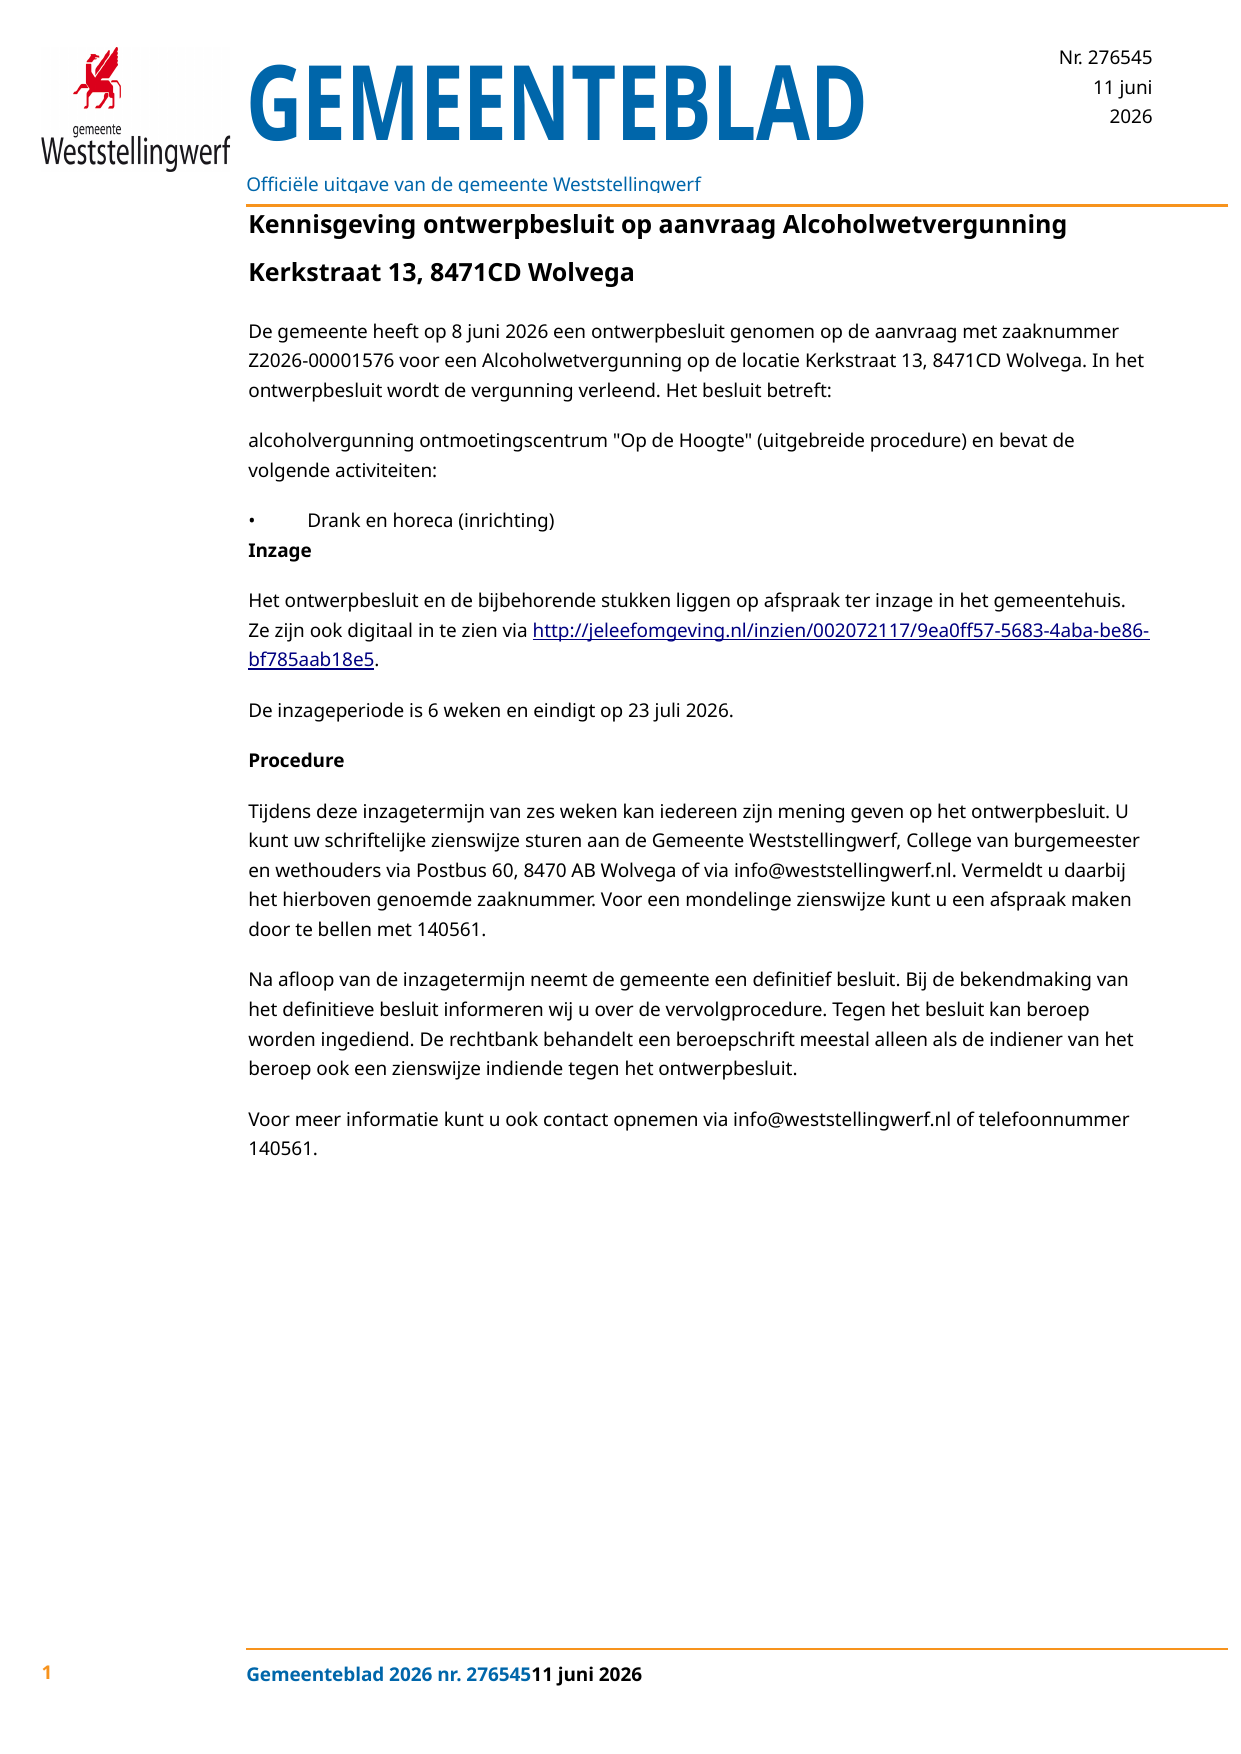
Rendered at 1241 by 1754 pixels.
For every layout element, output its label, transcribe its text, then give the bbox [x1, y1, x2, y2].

text De inzageperiode is 6 weken en eindigt op 23 juli 2026. [248, 697, 1152, 723]
text Na afloop van de inzagetermijn neemt de gemeente een definitief besluit. Bij de bekendmaking van het definitieve besluit informeren wij u over de vervolgprocedure. Tegen het besluit kan beroep worden ingediend. De rechtbank behandelt een beroepschrift meestal alleen als de indiener van het beroep ook een zienswijze indiende tegen het ontwerpbesluit. [248, 967, 1152, 1081]
text Voor meer informatie kunt u ook contact opnemen via info@weststellingwerf.nl of telefoonnummer 140561. [248, 1106, 1152, 1161]
text Inzage [248, 537, 1152, 563]
text De gemeente heeft op 8 juni 2026 een ontwerpbesluit genomen op de aanvraag met zaaknummer Z2026-00001576 voor een Alcoholwetvergunning op de locatie Kerkstraat 13, 8471CD Wolvega. In het ontwerpbesluit wordt de vergunning verleend. Het besluit betreft: [248, 318, 1152, 403]
text Procedure [248, 747, 1152, 773]
list Drank en horeca (inrichting) [248, 507, 1152, 533]
text alcoholvergunning ontmoetingscentrum "Op de Hoogte" (uitgebreide procedure) en bevat de volgende activiteiten: [248, 427, 1152, 483]
picture [41, 47, 231, 172]
text Het ontwerpbesluit en de bijbehorende stukken liggen op afspraak ter inzage in het gemeentehuis. Ze zijn ook digitaal in te zien via http://jeleefomgeving.nl/inzien/002072117/9ea0ff57-5683-4aba-be86-bf785aab18e5. [248, 587, 1152, 672]
text Kennisgeving ontwerpbesluit op aanvraag Alcoholwetvergunning Kerkstraat 13, 8471CD Wolvega [248, 207, 1152, 288]
text Tijdens deze inzagetermijn van zes weken kan iedereen zijn mening geven op het ontwerpbesluit. U kunt uw schriftelijke zienswijze sturen aan de Gemeente Weststellingwerf, College van burgemeester en wethouders via Postbus 60, 8470 AB Wolvega of via info@weststellingwerf.nl. Vermeldt u daarbij het hierboven genoemde zaaknummer. Voor een mondelinge zienswijze kunt u een afspraak maken door te bellen met 140561. [248, 798, 1152, 942]
